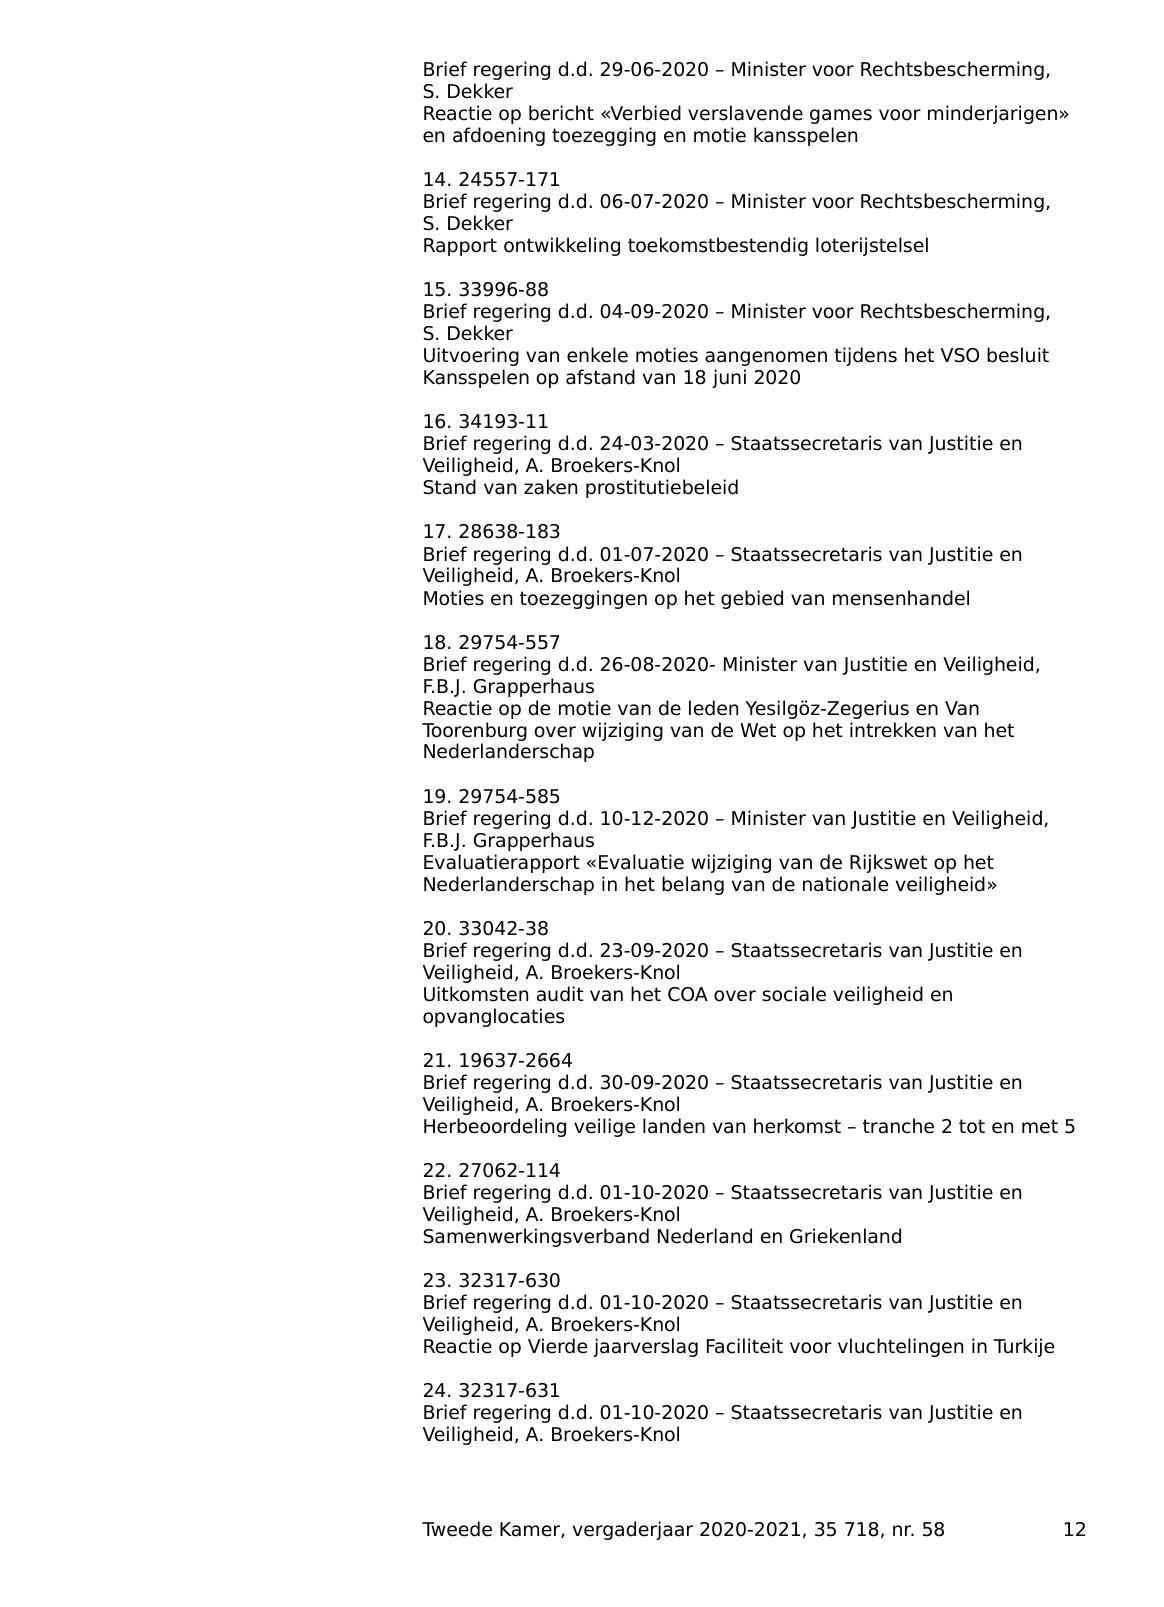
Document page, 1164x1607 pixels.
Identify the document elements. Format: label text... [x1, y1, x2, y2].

text Stand van zaken prostitutiebeleid [422, 477, 1087, 499]
text Uitvoering van enkele moties aangenomen tijdens het VSO besluit Kansspelen op afstand van 18 juni 2020 [422, 345, 1087, 389]
text Reactie op de motie van de leden Yesilgöz-Zegerius en Van Toorenburg over wijziging van de Wet op het intrekken van het Nederlanderschap [422, 697, 1087, 763]
text Brief regering d.d. 01-07-2020 – Staatssecretaris van Justitie en Veiligheid, A. Broekers-Knol [422, 543, 1087, 587]
text Brief regering d.d. 29-06-2020 – Minister voor Rechtsbescherming, S. Dekker [422, 59, 1087, 103]
text Brief regering d.d. 01-10-2020 – Staatssecretaris van Justitie en Veiligheid, A. Broekers-Knol [422, 1402, 1087, 1446]
text Brief regering d.d. 06-07-2020 – Minister voor Rechtsbescherming, S. Dekker [422, 191, 1087, 235]
text 14. 24557-171 [422, 169, 1087, 191]
text Brief regering d.d. 23-09-2020 – Staatssecretaris van Justitie en Veiligheid, A. Broekers-Knol [422, 940, 1087, 984]
text 17. 28638-183 [422, 521, 1087, 543]
text Brief regering d.d. 10-12-2020 – Minister van Justitie en Veiligheid, F.B.J. Grapperhaus [422, 808, 1087, 852]
text Moties en toezeggingen op het gebied van mensenhandel [422, 587, 1087, 609]
text Brief regering d.d. 26-08-2020- Minister van Justitie en Veiligheid, F.B.J. Grapperhaus [422, 653, 1087, 697]
text 15. 33996-88 [422, 279, 1087, 301]
text 16. 34193-11 [422, 411, 1087, 433]
text Brief regering d.d. 24-03-2020 – Staatssecretaris van Justitie en Veiligheid, A. Broekers-Knol [422, 433, 1087, 477]
text Samenwerkingsverband Nederland en Griekenland [422, 1226, 1087, 1248]
text 22. 27062-114 [422, 1160, 1087, 1182]
text Brief regering d.d. 01-10-2020 – Staatssecretaris van Justitie en Veiligheid, A. Broekers-Knol [422, 1182, 1087, 1226]
text 20. 33042-38 [422, 918, 1087, 940]
text Reactie op Vierde jaarverslag Faciliteit voor vluchtelingen in Turkije [422, 1336, 1087, 1358]
text 18. 29754-557 [422, 632, 1087, 653]
text 23. 32317-630 [422, 1270, 1087, 1292]
text Brief regering d.d. 30-09-2020 – Staatssecretaris van Justitie en Veiligheid, A. Broekers-Knol [422, 1072, 1087, 1116]
text Rapport ontwikkeling toekomstbestendig loterijstelsel [422, 235, 1087, 257]
text Herbeoordeling veilige landen van herkomst – tranche 2 tot en met 5 [422, 1116, 1087, 1138]
text 19. 29754-585 [422, 786, 1087, 808]
text Brief regering d.d. 04-09-2020 – Minister voor Rechtsbescherming, S. Dekker [422, 301, 1087, 345]
text Evaluatierapport «Evaluatie wijziging van de Rijkswet op het Nederlanderschap in het belang van de nationale veiligheid» [422, 852, 1087, 896]
text Uitkomsten audit van het COA over sociale veiligheid en opvanglocaties [422, 984, 1087, 1028]
text Brief regering d.d. 01-10-2020 – Staatssecretaris van Justitie en Veiligheid, A. Broekers-Knol [422, 1292, 1087, 1336]
text 21. 19637-2664 [422, 1050, 1087, 1072]
text 24. 32317-631 [422, 1380, 1087, 1402]
text Reactie op bericht «Verbied verslavende games voor minderjarigen» en afdoening toezegging en motie kansspelen [422, 103, 1087, 147]
